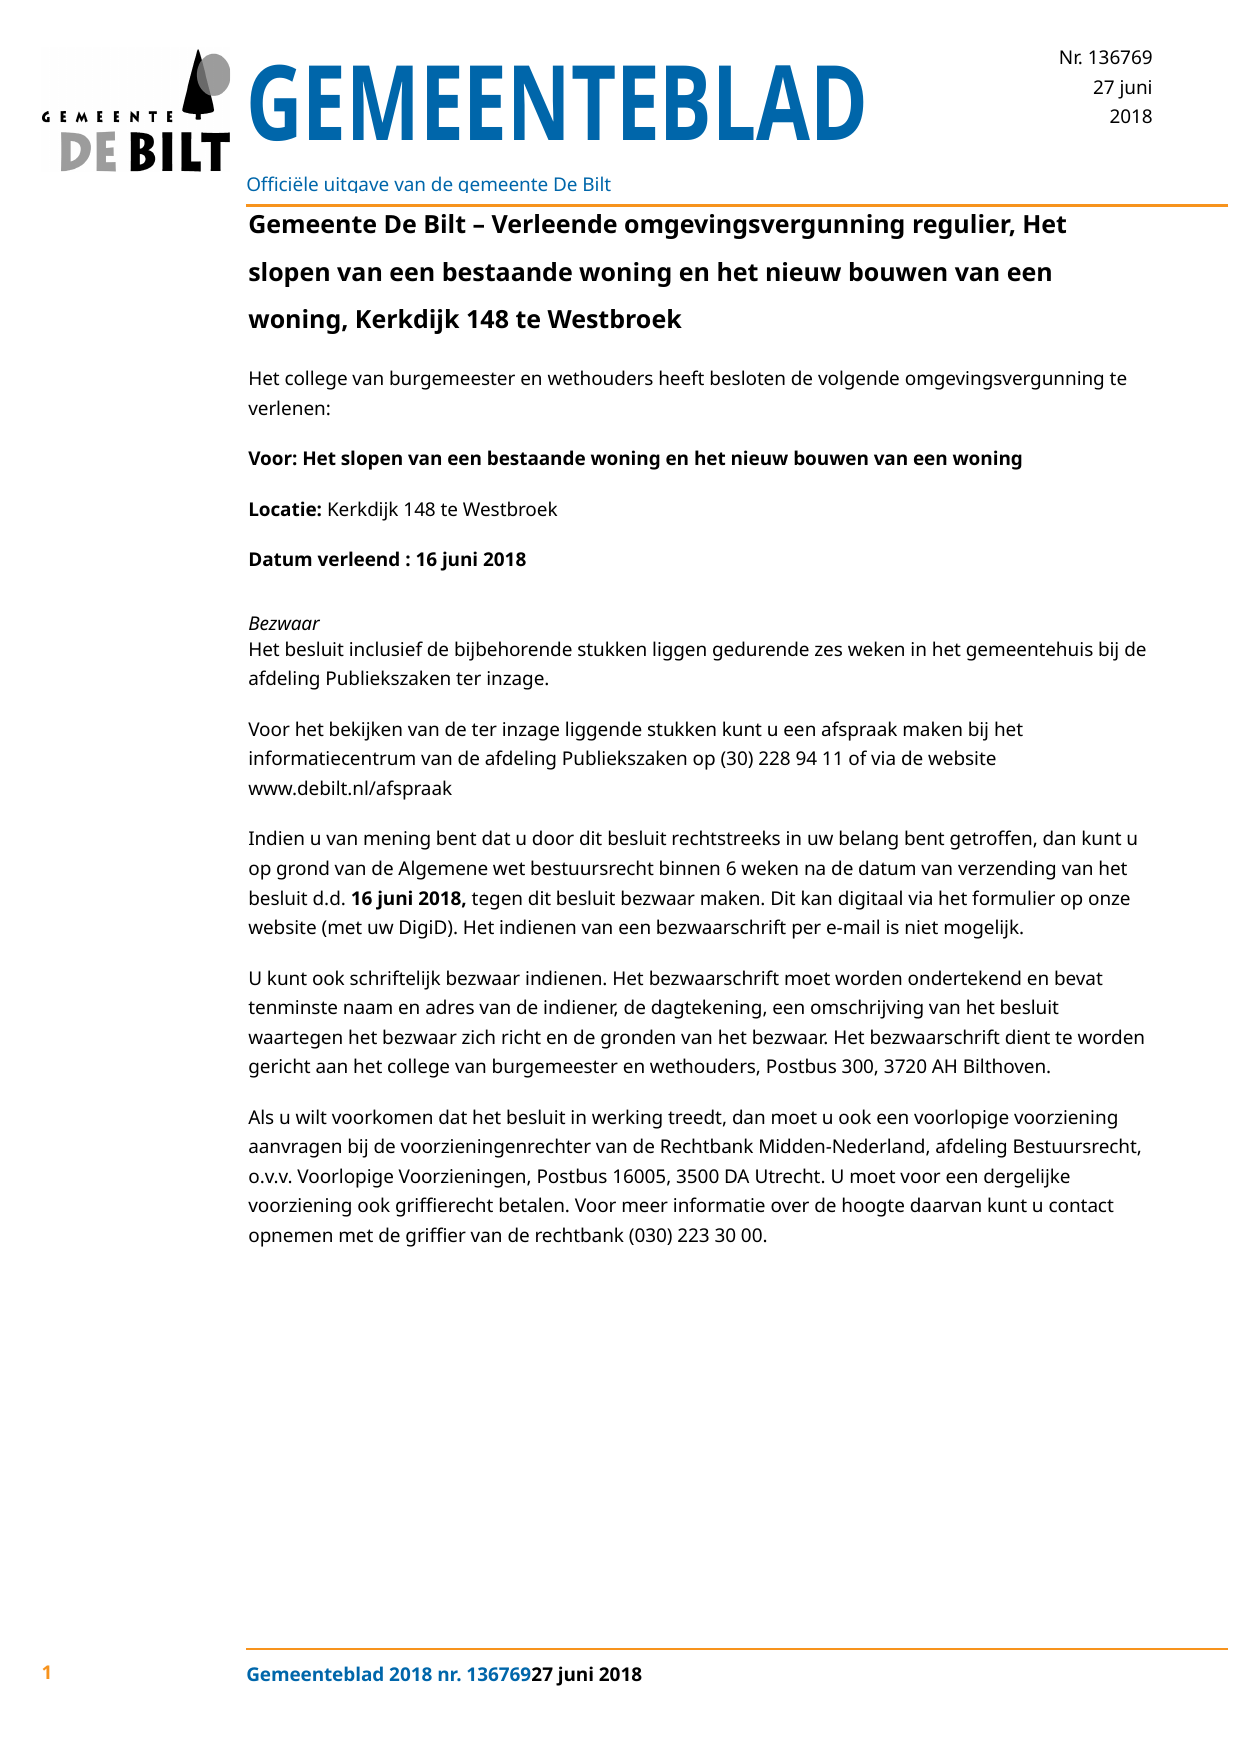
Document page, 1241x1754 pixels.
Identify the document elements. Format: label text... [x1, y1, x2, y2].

text U kunt ook schriftelijk bezwaar indienen. Het bezwaarschrift moet worden ondertekend en bevat tenminste naam en adres van de indiener, de dagtekening, een omschrijving van het besluit waartegen het bezwaar zich richt en de gronden van het bezwaar. Het bezwaarschrift dient te worden gericht aan het college van burgemeester en wethouders, Postbus 300, 3720 AH Bilthoven. [248, 965, 1152, 1079]
text Het besluit inclusief de bijbehorende stukken liggen gedurende zes weken in het gemeentehuis bij de afdeling Publiekszaken ter inzage. [248, 636, 1152, 691]
text Voor het bekijken van de ter inzage liggende stukken kunt u een afspraak maken bij het informatiecentrum van de afdeling Publiekszaken op (30) 228 94 11 of via de website www.debilt.nl/afspraak [248, 716, 1152, 801]
picture [41, 47, 231, 172]
text Bezwaar [248, 610, 1152, 636]
text Het college van burgemeester en wethouders heeft besloten de volgende omgevingsvergunning te verlenen: [248, 366, 1152, 421]
text Voor: Het slopen van een bestaande woning en het nieuw bouwen van een woning [248, 446, 1152, 471]
text Gemeente De Bilt – Verleende omgevingsvergunning regulier, Het slopen van een bestaande woning en het nieuw bouwen van een woning, Kerkdijk 148 te Westbroek [248, 207, 1152, 336]
text Indien u van mening bent dat u door dit besluit rechtstreeks in uw belang bent getroffen, dan kunt u op grond van de Algemene wet bestuursrecht binnen 6 weken na de datum van verzending van het besluit d.d. 16 juni 2018, tegen dit besluit bezwaar maken. Dit kan digitaal via het formulier op onze website (met uw DigiD). Het indienen van een bezwaarschrift per e-mail is niet mogelijk. [248, 826, 1152, 940]
text Locatie: Kerkdijk 148 te Westbroek [248, 496, 1152, 522]
text Als u wilt voorkomen dat het besluit in werking treedt, dan moet u ook een voorlopige voorziening aanvragen bij de voorzieningenrechter van de Rechtbank Midden-Nederland, afdeling Bestuursrecht, o.v.v. Voorlopige Voorzieningen, Postbus 16005, 3500 DA Utrecht. U moet voor een dergelijke voorziening ook griffierecht betalen. Voor meer informatie over de hoogte daarvan kunt u contact opnemen met de griffier van de rechtbank (030) 223 30 00. [248, 1104, 1152, 1248]
text Datum verleend : 16 juni 2018 [248, 546, 1152, 572]
